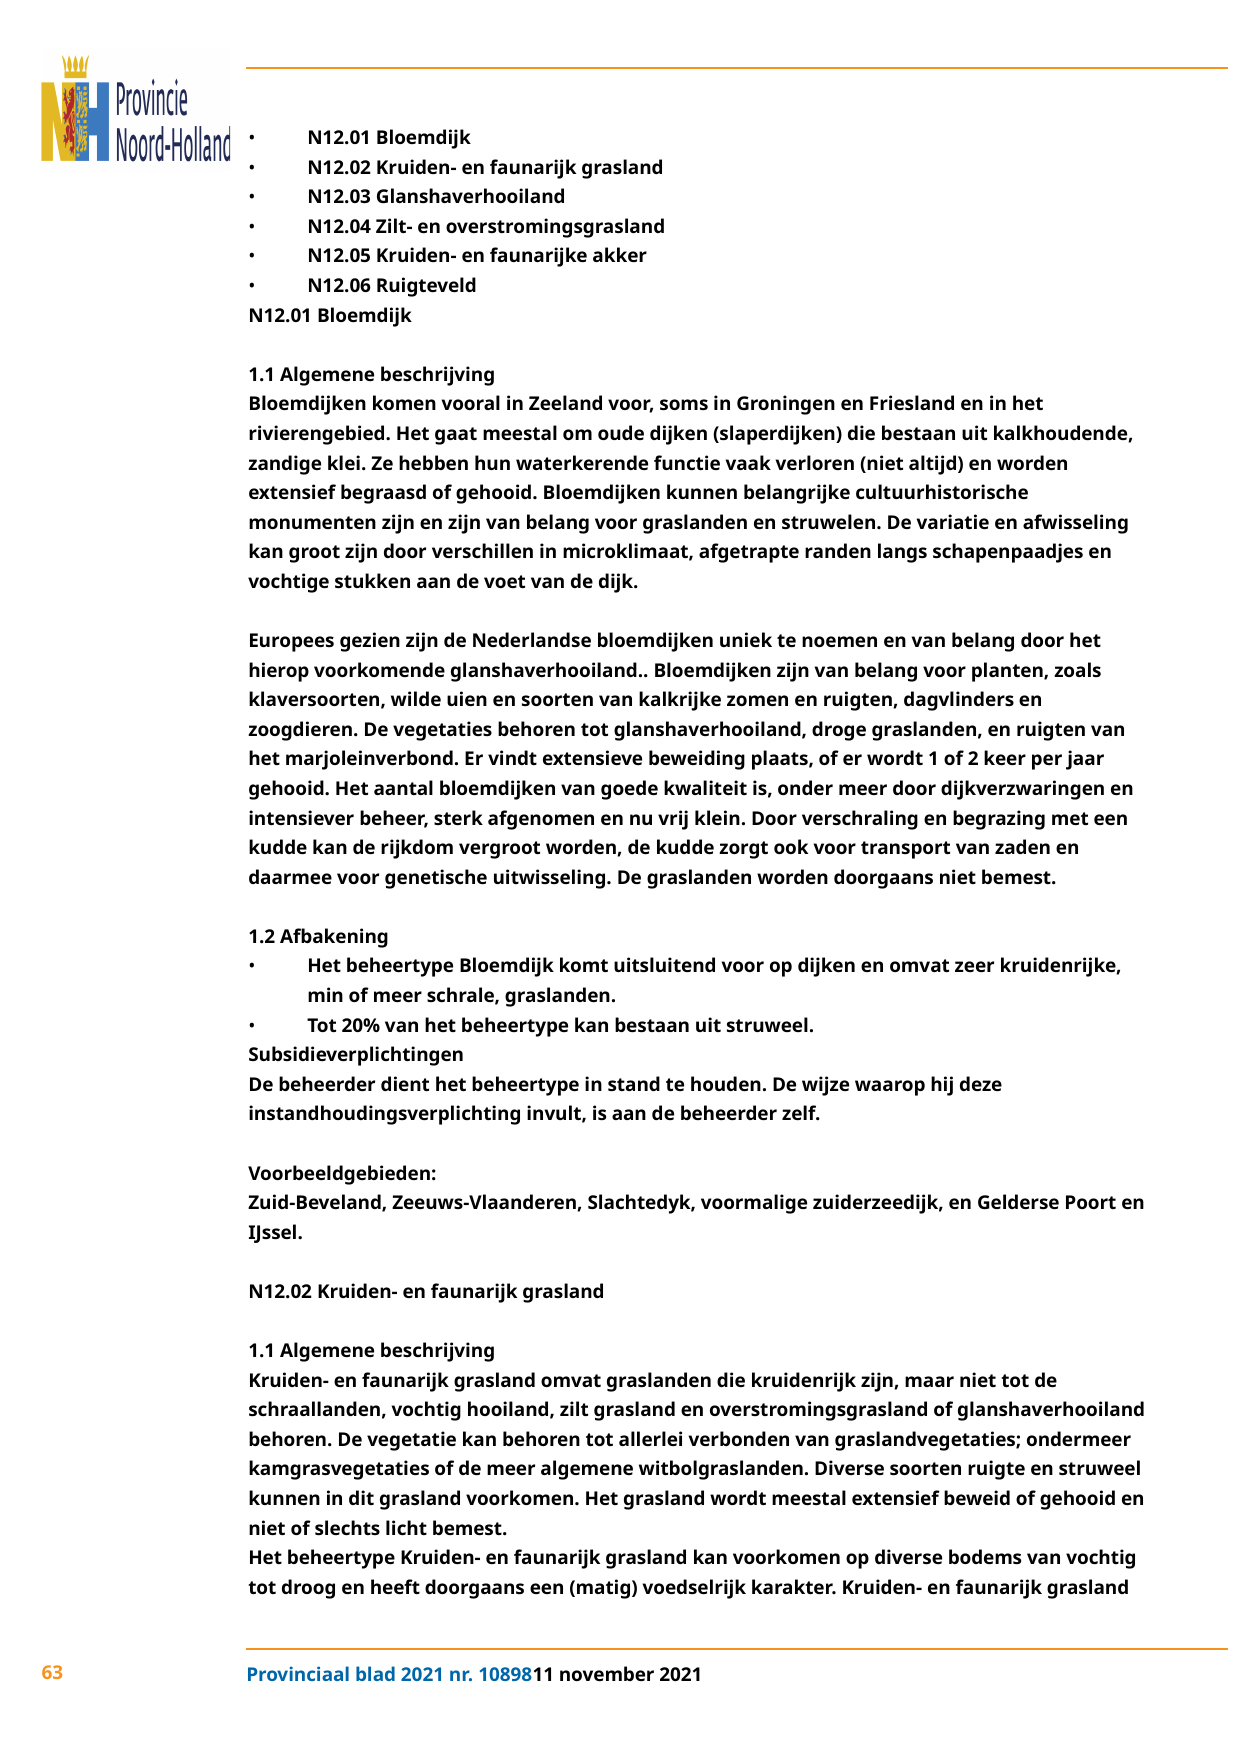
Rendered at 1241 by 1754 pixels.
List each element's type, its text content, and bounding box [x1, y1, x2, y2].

text 1.2 Afbakening [248, 923, 1152, 949]
text Bloemdijken komen vooral in Zeeland voor, soms in Groningen en Friesland en in het rivierengebied. Het gaat meestal om oude dijken (slaperdijken) die bestaan uit kalkhoudende, zandige klei. Ze hebben hun waterkerende functie vaak verloren (niet altijd) en worden extensief begraasd of gehooid. Bloemdijken kunnen belangrijke cultuurhistorische monumenten zijn en zijn van belang voor graslanden en struwelen. De variatie en afwisseling kan groot zijn door verschillen in microklimaat, afgetrapte randen langs schapenpaadjes en vochtige stukken aan de voet van de dijk. [248, 391, 1152, 594]
text 1.1 Algemene beschrijving [248, 361, 1152, 387]
list N12.06 Ruigteveld [248, 272, 1152, 298]
text De beheerder dient het beheertype in stand te houden. De wijze waarop hij deze instandhoudingsverplichting invult, is aan de beheerder zelf. [248, 1071, 1152, 1126]
list N12.02 Kruiden- en faunarijk grasland [248, 154, 1152, 180]
text 1.1 Algemene beschrijving [248, 1337, 1152, 1363]
text Het beheertype Kruiden- en faunarijk grasland kan voorkomen op diverse bodems van vochtig tot droog en heeft doorgaans een (matig) voedselrijk karakter. Kruiden- en faunarijk grasland [248, 1544, 1152, 1600]
text Europees gezien zijn de Nederlandse bloemdijken uniek te noemen en van belang door het hierop voorkomende glanshaverhooiland.. Bloemdijken zijn van belang voor planten, zoals klaversoorten, wilde uien en soorten van kalkrijke zomen en ruigten, dagvlinders en zoogdieren. De vegetaties behoren tot glanshaverhooiland, droge graslanden, en ruigten van het marjoleinverbond. Er vindt extensieve beweiding plaats, of er wordt 1 of 2 keer per jaar gehooid. Het aantal bloemdijken van goede kwaliteit is, onder meer door dijkverzwaringen en intensiever beheer, sterk afgenomen en nu vrij klein. Door verschraling en begrazing met een kudde kan de rijkdom vergroot worden, de kudde zorgt ook voor transport van zaden en daarmee voor genetische uitwisseling. De graslanden worden doorgaans niet bemest. [248, 627, 1152, 890]
text N12.01 Bloemdijk [248, 302, 1152, 328]
list Het beheertype Bloemdijk komt uitsluitend voor op dijken en omvat zeer kruidenrijke, min of meer schrale, graslanden. [248, 953, 1152, 1008]
list N12.05 Kruiden- en faunarijke akker [248, 243, 1152, 268]
picture [41, 47, 231, 172]
list N12.01 Bloemdijk [248, 124, 1152, 150]
list N12.04 Zilt- en overstromingsgrasland [248, 213, 1152, 239]
text N12.02 Kruiden- en faunarijk grasland [248, 1278, 1152, 1304]
text Zuid-Beveland, Zeeuws-Vlaanderen, Slachtedyk, voormalige zuiderzeedijk, en Gelderse Poort en IJssel. [248, 1189, 1152, 1245]
list Tot 20% van het beheertype kan bestaan uit struweel. [248, 1012, 1152, 1038]
text Subsidieverplichtingen [248, 1041, 1152, 1067]
list N12.03 Glanshaverhooiland [248, 183, 1152, 209]
text Voorbeeldgebieden: [248, 1160, 1152, 1186]
text Kruiden- en faunarijk grasland omvat graslanden die kruidenrijk zijn, maar niet tot de schraallanden, vochtig hooiland, zilt grasland en overstromingsgrasland of glanshaverhooiland behoren. De vegetatie kan behoren tot allerlei verbonden van graslandvegetaties; ondermeer kamgrasvegetaties of de meer algemene witbolgraslanden. Diverse soorten ruigte en struweel kunnen in dit grasland voorkomen. Het grasland wordt meestal extensief beweid of gehooid en niet of slechts licht bemest. [248, 1367, 1152, 1541]
